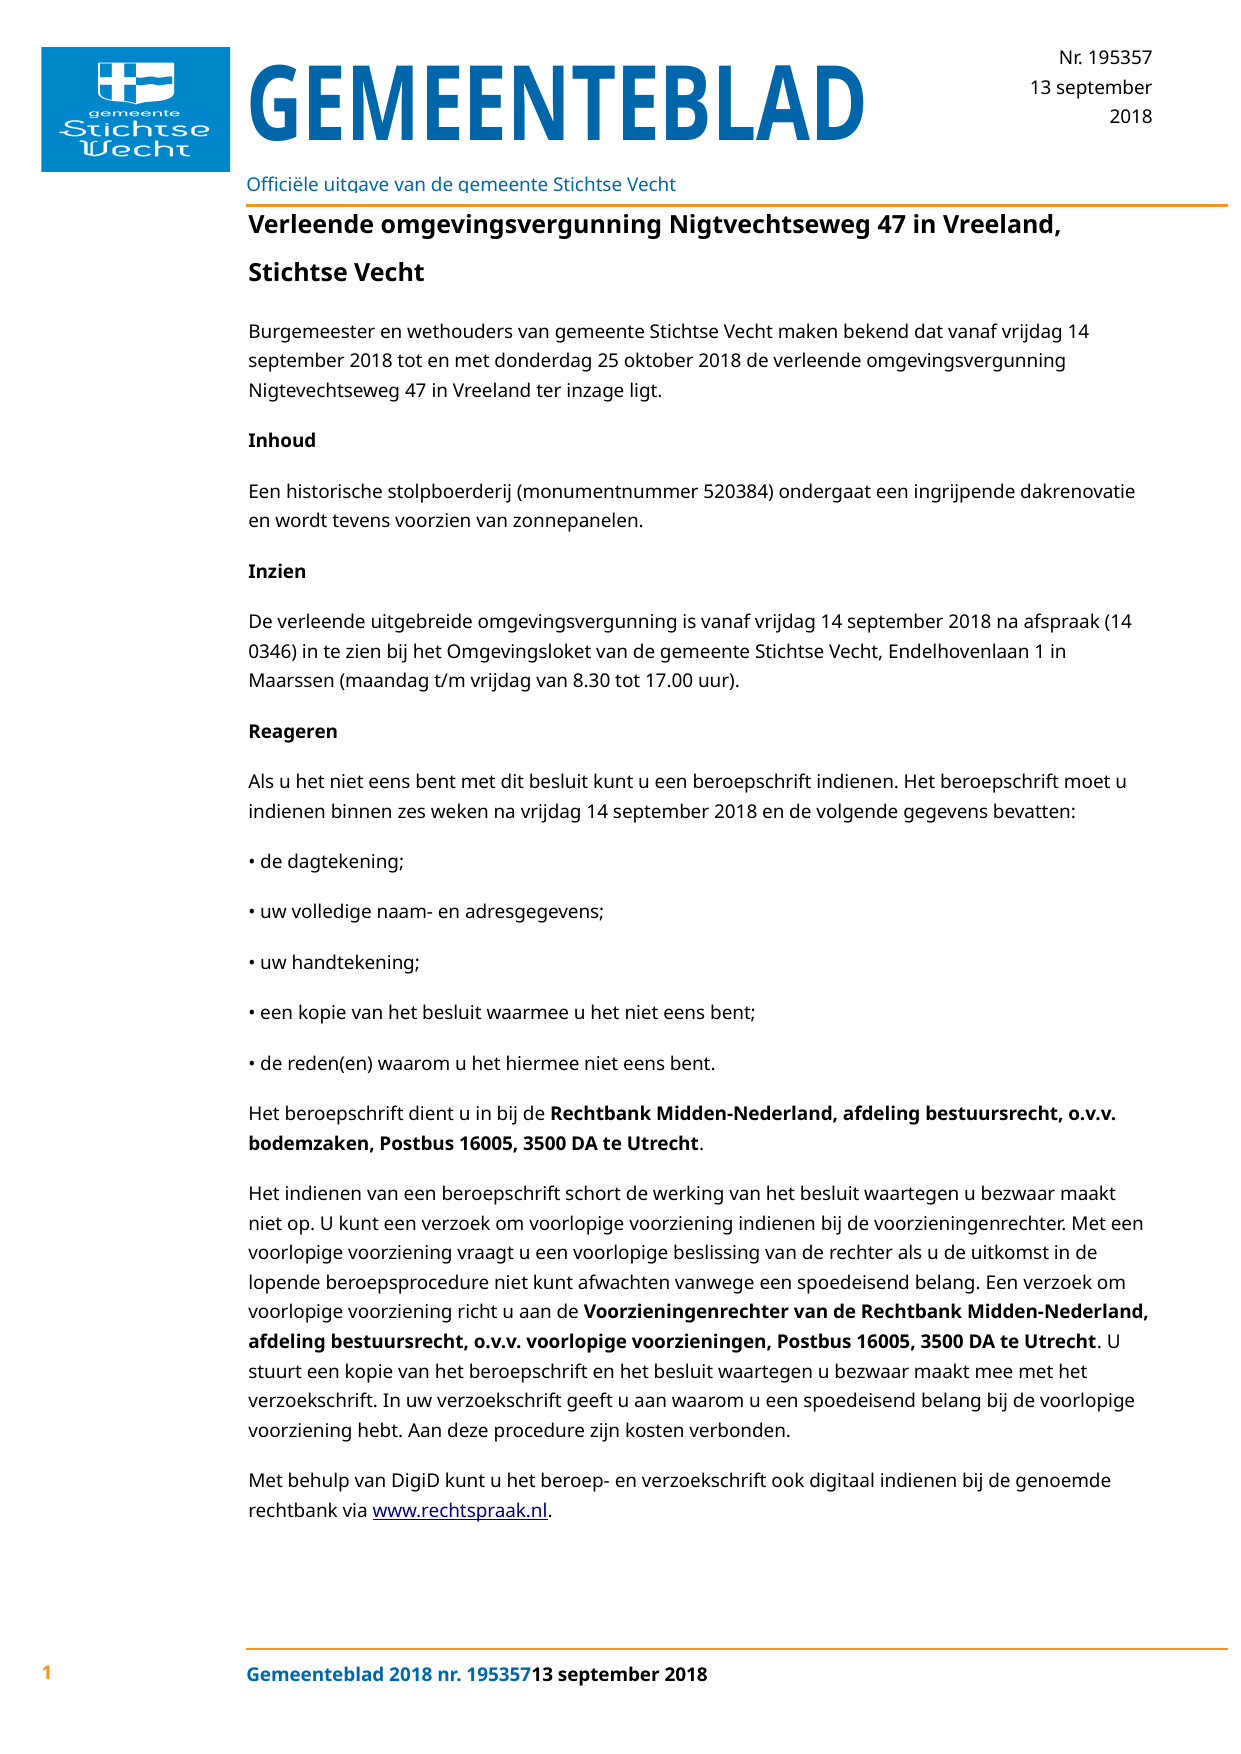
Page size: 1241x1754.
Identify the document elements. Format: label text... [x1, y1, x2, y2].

text Het beroepschrift dient u in bij de Rechtbank Midden-Nederland, afdeling bestuursrecht, o.v.v. bodemzaken, Postbus 16005, 3500 DA te Utrecht. [248, 1100, 1152, 1156]
text • uw handtekening; [248, 949, 1152, 975]
text Burgemeester en wethouders van gemeente Stichtse Vecht maken bekend dat vanaf vrijdag 14 september 2018 tot en met donderdag 25 oktober 2018 de verleende omgevingsvergunning Nigtevechtseweg 47 in Vreeland ter inzage ligt. [248, 318, 1152, 403]
text Inhoud [248, 427, 1152, 453]
text • de dagtekening; [248, 848, 1152, 874]
text Het indienen van een beroepschrift schort de werking van het besluit waartegen u bezwaar maakt niet op. U kunt een verzoek om voorlopige voorziening indienen bij de voorzieningenrechter. Met een voorlopige voorziening vraagt u een voorlopige beslissing van de rechter als u de uitkomst in de lopende beroepsprocedure niet kunt afwachten vanwege een spoedeisend belang. Een verzoek om voorlopige voorziening richt u aan de Voorzieningenrechter van de Rechtbank Midden-Nederland, afdeling bestuursrecht, o.v.v. voorlopige voorzieningen, Postbus 16005, 3500 DA te Utrecht. U stuurt een kopie van het beroepschrift en het besluit waartegen u bezwaar maakt mee met het verzoekschrift. In uw verzoekschrift geeft u aan waarom u een spoedeisend belang bij de voorlopige voorziening hebt. Aan deze procedure zijn kosten verbonden. [248, 1180, 1152, 1443]
text Verleende omgevingsvergunning Nigtvechtseweg 47 in Vreeland, Stichtse Vecht [248, 207, 1152, 288]
text Inzien [248, 558, 1152, 584]
text Met behulp van DigiD kunt u het beroep- en verzoekschrift ook digitaal indienen bij de genoemde rechtbank via www.rechtspraak.nl. [248, 1467, 1152, 1523]
text De verleende uitgebreide omgevingsvergunning is vanaf vrijdag 14 september 2018 na afspraak (14 0346) in te zien bij het Omgevingsloket van de gemeente Stichtse Vecht, Endelhovenlaan 1 in Maarssen (maandag t/m vrijdag van 8.30 tot 17.00 uur). [248, 608, 1152, 693]
text Reageren [248, 718, 1152, 744]
text • uw volledige naam- en adresgegevens; [248, 899, 1152, 924]
text • een kopie van het besluit waarmee u het niet eens bent; [248, 999, 1152, 1025]
picture [99, 63, 135, 101]
text • de reden(en) waarom u het hiermee niet eens bent. [248, 1050, 1152, 1076]
picture [137, 63, 174, 103]
text Een historische stolpboerderij (monumentnummer 520384) ondergaat een ingrijpende dakrenovatie en wordt tevens voorzien van zonnepanelen. [248, 478, 1152, 533]
text Als u het niet eens bent met dit besluit kunt u een beroepschrift indienen. Het beroepschrift moet u indienen binnen zes weken na vrijdag 14 september 2018 en de volgende gegevens bevatten: [248, 768, 1152, 824]
